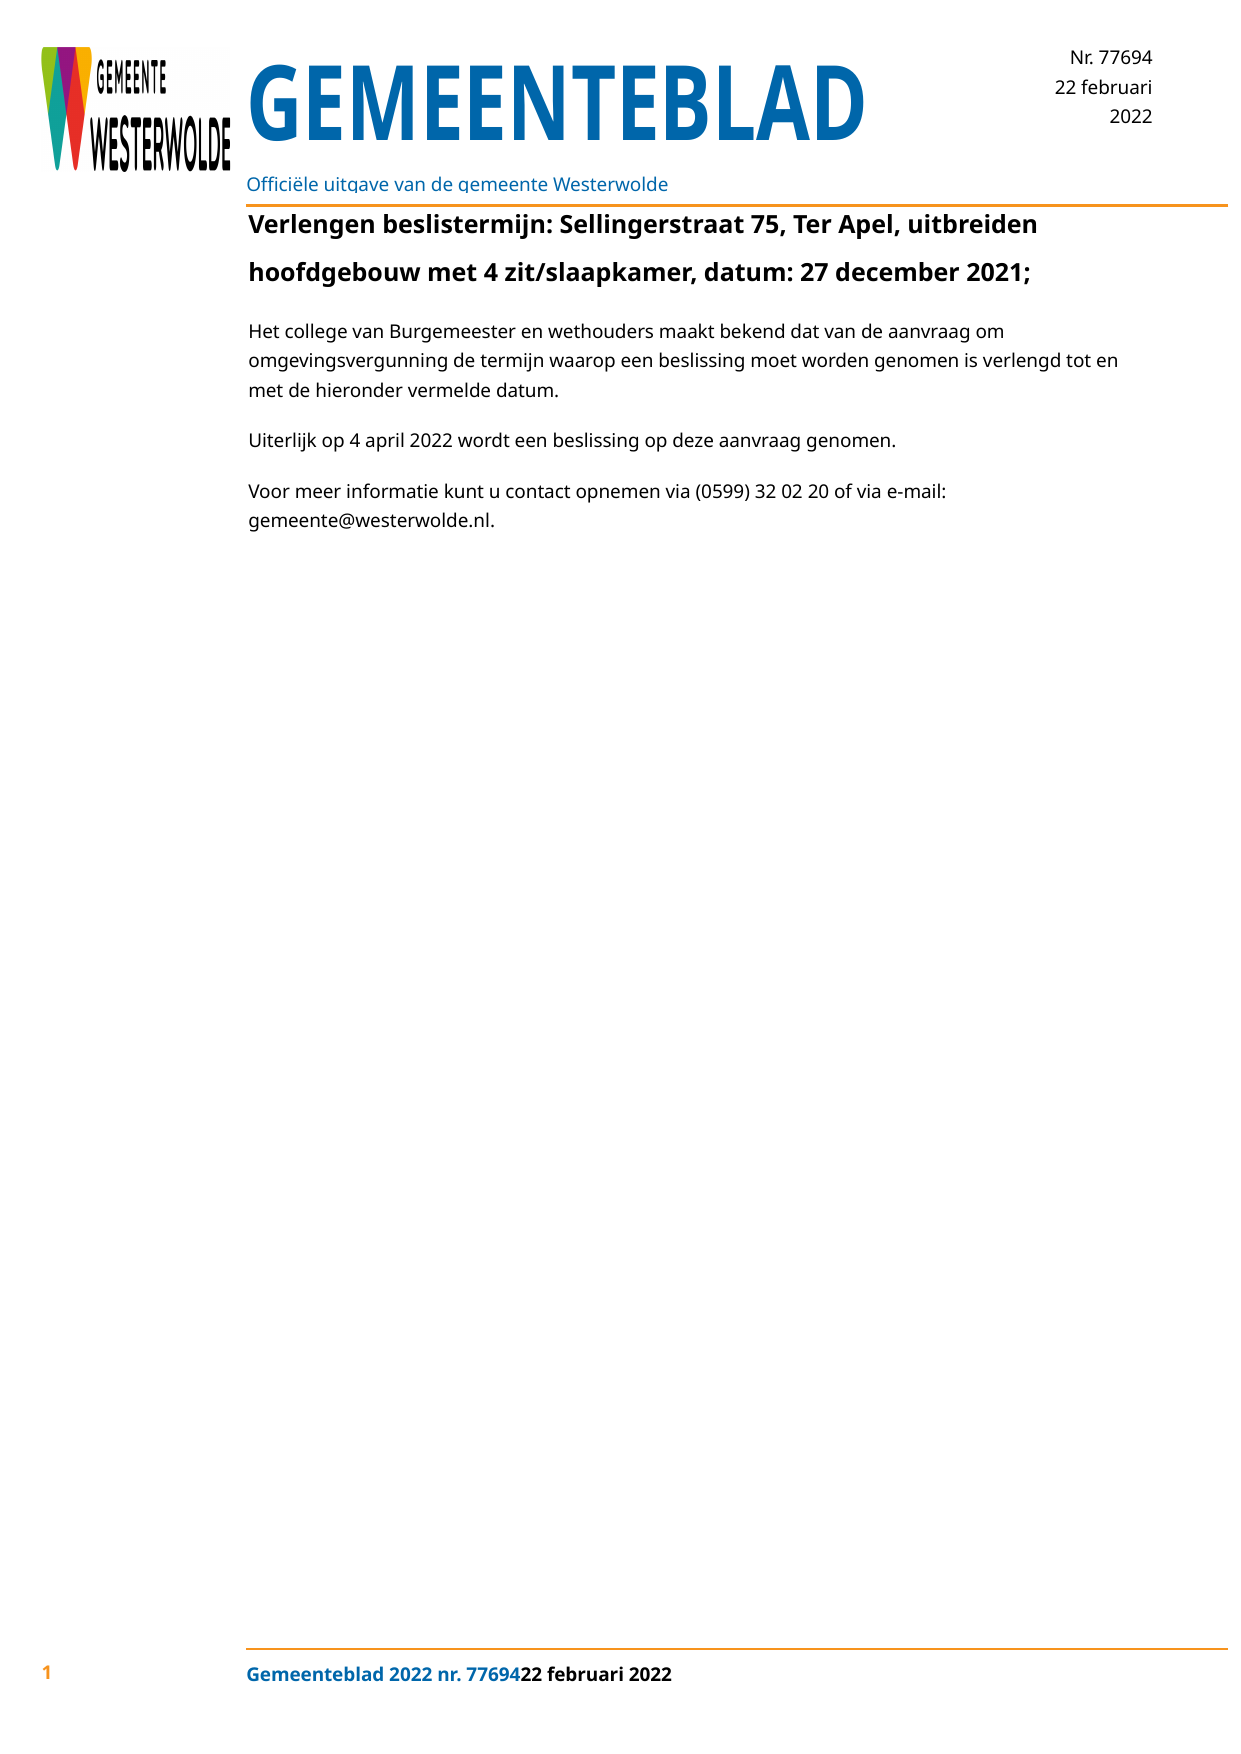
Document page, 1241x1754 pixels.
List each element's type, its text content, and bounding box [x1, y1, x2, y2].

text Verlengen beslistermijn: Sellingerstraat 75, Ter Apel, uitbreiden hoofdgebouw met 4 zit/slaapkamer, datum: 27 december 2021; [248, 207, 1152, 288]
text Uiterlijk op 4 april 2022 wordt een beslissing op deze aanvraag genomen. [248, 427, 1152, 453]
text Het college van Burgemeester en wethouders maakt bekend dat van de aanvraag om omgevingsvergunning de termijn waarop een beslissing moet worden genomen is verlengd tot en met de hieronder vermelde datum. [248, 318, 1152, 403]
picture [41, 47, 231, 172]
text Voor meer informatie kunt u contact opnemen via (0599) 32 02 20 of via e-mail: gemeente@westerwolde.nl. [248, 478, 1152, 533]
